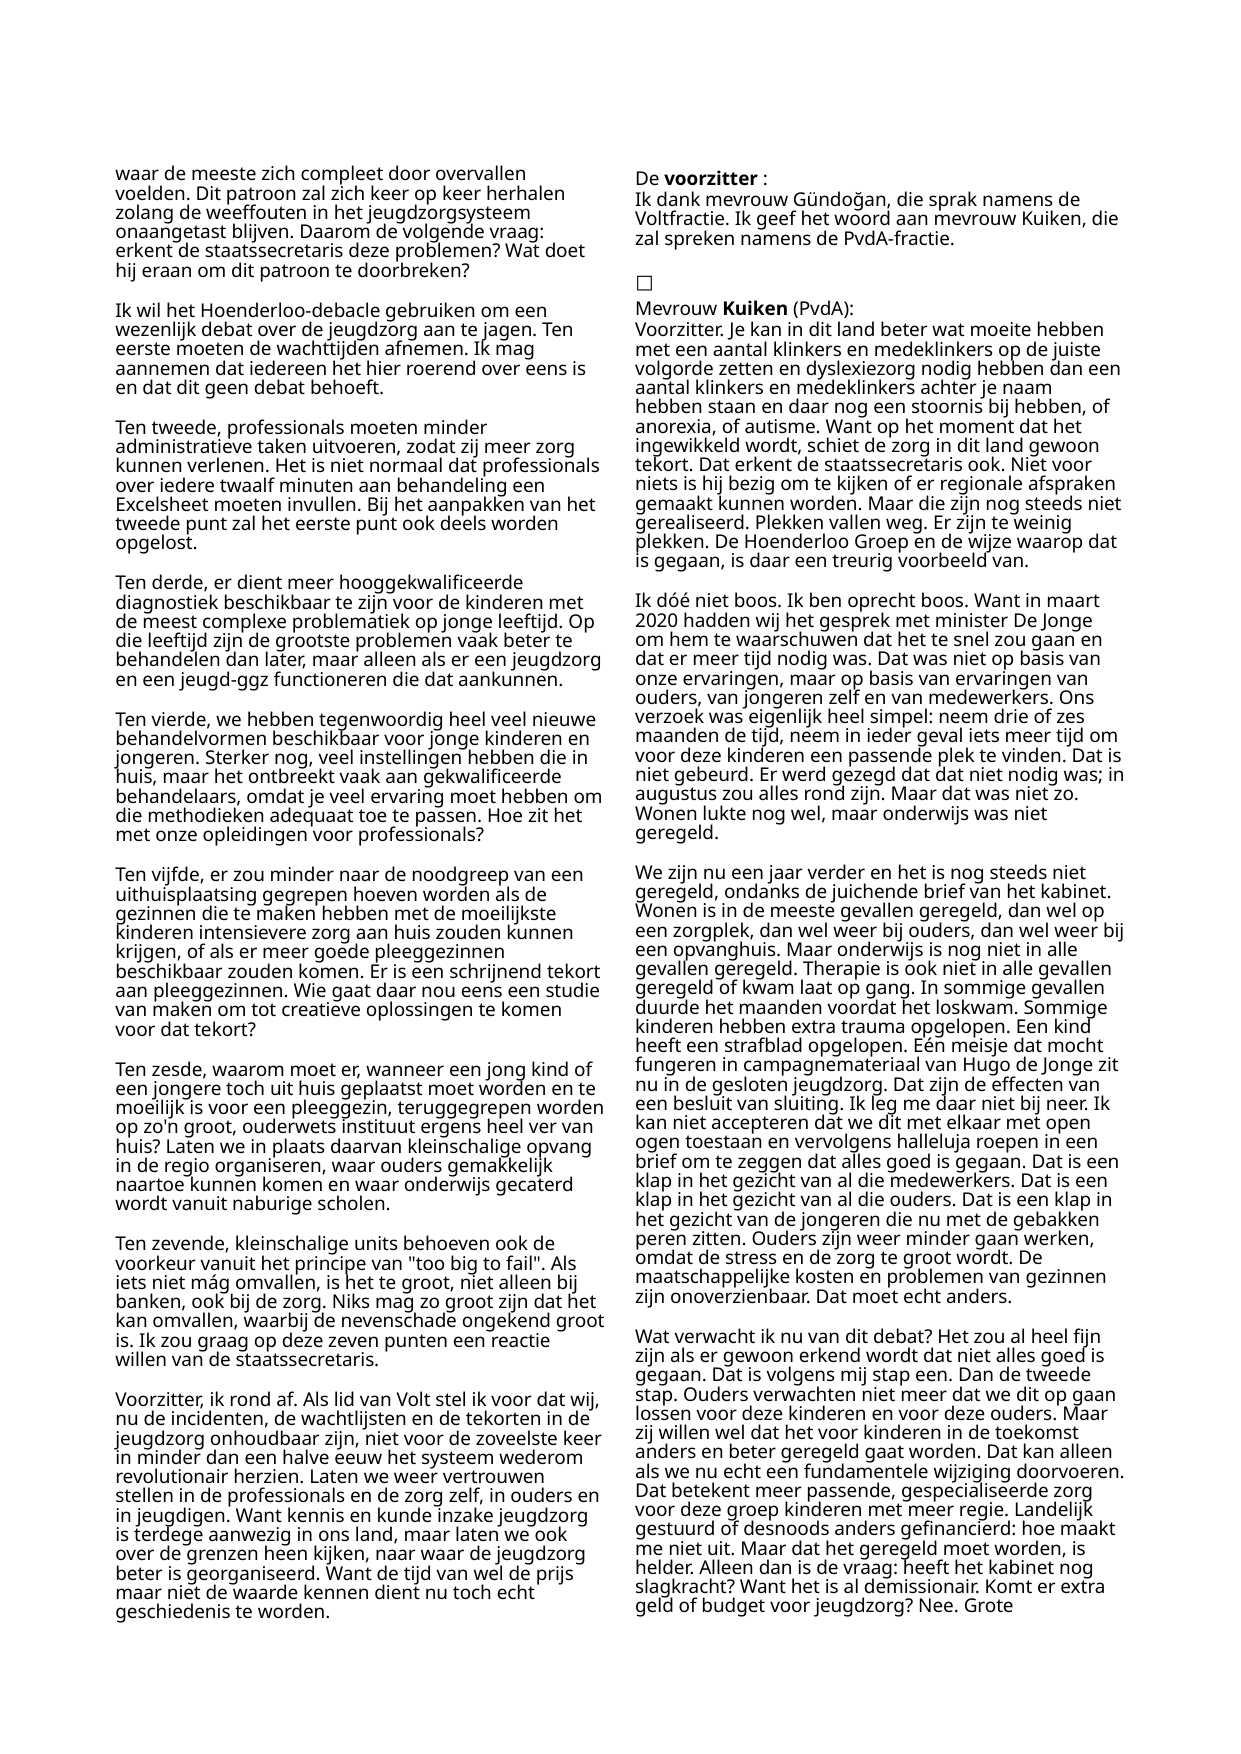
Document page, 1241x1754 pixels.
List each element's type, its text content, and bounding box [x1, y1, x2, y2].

text Voorzitter. Je kan in dit land beter wat moeite hebben met een aantal klinkers en medeklinkers op de juiste volgorde zetten en dyslexiezorg nodig hebben dan een aantal klinkers en medeklinkers achter je naam hebben staan en daar nog een stoornis bij hebben, of anorexia, of autisme. Want op het moment dat het ingewikkeld wordt, schiet de zorg in dit land gewoon tekort. Dat erkent de staatssecretaris ook. Niet voor niets is hij bezig om te kijken of er regionale afspraken gemaakt kunnen worden. Maar die zijn nog steeds niet gerealiseerd. Plekken vallen weg. Er zijn te weinig plekken. De Hoenderloo Groep en de wijze waarop dat is gegaan, is daar een treurig voorbeeld van. [635, 321, 1125, 572]
text Ten zesde, waarom moet er, wanneer een jong kind of een jongere toch uit huis geplaatst moet worden en te moeilijk is voor een pleeggezin, teruggegrepen worden op zo'n groot, ouderwets instituut ergens heel ver van huis? Laten we in plaats daarvan kleinschalige opvang in de regio organiseren, waar ouders gemakkelijk naartoe kunnen komen en waar onderwijs gecaterd wordt vanuit naburige scholen. [115, 1061, 605, 1215]
text Ik dank mevrouw Gündoğan, die sprak namens de Voltfractie. Ik geef het woord aan mevrouw Kuiken, die zal spreken namens de PvdA-fractie. [635, 191, 1125, 249]
text Ten derde, er dient meer hooggekwalificeerde diagnostiek beschikbaar te zijn voor de kinderen met de meest complexe problematiek op jonge leeftijd. Op die leeftijd zijn de grootste problemen vaak beter te behandelen dan later, maar alleen als er een jeugdzorg en een jeugd-ggz functioneren die dat aankunnen. [115, 574, 605, 690]
text Ten vierde, we hebben tegenwoordig heel veel nieuwe behandelvormen beschikbaar voor jonge kinderen en jongeren. Sterker nog, veel instellingen hebben die in huis, maar het ontbreekt vaak aan gekwalificeerde behandelaars, omdat je veel ervaring moet hebben om die methodieken adequaat toe te passen. Hoe zit het met onze opleidingen voor professionals? [115, 711, 605, 846]
text Voorzitter, ik rond af. Als lid van Volt stel ik voor dat wij, nu de incidenten, de wachtlijsten en de tekorten in de jeugdzorg onhoudbaar zijn, niet voor de zoveelste keer in minder dan een halve eeuw het systeem wederom revolutionair herzien. Laten we weer vertrouwen stellen in de professionals en de zorg zelf, in ouders en in jeugdigen. Want kennis en kunde inzake jeugdzorg is terdege aanwezig in ons land, maar laten we ook over de grenzen heen kijken, naar waar de jeugdzorg beter is georganiseerd. Want de tijd van wel de prijs maar niet de waarde kennen dient nu toch echt geschiedenis te worden. [115, 1391, 605, 1622]
text Ten zevende, kleinschalige units behoeven ook de voorkeur vanuit het principe van "too big to fail". Als iets niet mág omvallen, is het te groot, niet alleen bij banken, ook bij de zorg. Niks mag zo groot zijn dat het kan omvallen, waarbij de nevenschade ongekend groot is. Ik zou graag op deze zeven punten een reactie willen van de staatssecretaris. [115, 1235, 605, 1370]
text We zijn nu een jaar verder en het is nog steeds niet geregeld, ondanks de juichende brief van het kabinet. Wonen is in de meeste gevallen geregeld, dan wel op een zorgplek, dan wel weer bij ouders, dan wel weer bij een opvanghuis. Maar onderwijs is nog niet in alle gevallen geregeld. Therapie is ook niet in alle gevallen geregeld of kwam laat op gang. In sommige gevallen duurde het maanden voordat het loskwam. Sommige kinderen hebben extra trauma opgelopen. Een kind heeft een strafblad opgelopen. Eén meisje dat mocht fungeren in campagnemateriaal van Hugo de Jonge zit nu in de gesloten jeugdzorg. Dat zijn de effecten van een besluit van sluiting. Ik leg me daar niet bij neer. Ik kan niet accepteren dat we dit met elkaar met open ogen toestaan en vervolgens halleluja roepen in een brief om te zeggen dat alles goed is gegaan. Dat is een klap in het gezicht van al die medewerkers. Dat is een klap in het gezicht van al die ouders. Dat is een klap in het gezicht van de jongeren die nu met de gebakken peren zitten. Ouders zijn weer minder gaan werken, omdat de stress en de zorg te groot wordt. De maatschappelijke kosten en problemen van gezinnen zijn onoverzienbaar. Dat moet echt anders. [635, 864, 1125, 1307]
text ⬜ [635, 270, 1125, 296]
text Ik wil het Hoenderloo-debacle gebruiken om een wezenlijk debat over de jeugdzorg aan te jagen. Ten eerste moeten de wachttijden afnemen. Ik mag aannemen dat iedereen het hier roerend over eens is en dat dit geen debat behoeft. [115, 302, 605, 398]
text Ten vijfde, er zou minder naar de noodgreep van een uithuisplaatsing gegrepen hoeven worden als de gezinnen die te maken hebben met de moeilijkste kinderen intensievere zorg aan huis zouden kunnen krijgen, of als er meer goede pleeggezinnen beschikbaar zouden komen. Er is een schrijnend tekort aan pleeggezinnen. Wie gaat daar nou eens een studie van maken om tot creatieve oplossingen te komen voor dat tekort? [115, 866, 605, 1040]
text waar de meeste zich compleet door overvallen voelden. Dit patroon zal zich keer op keer herhalen zolang de weeffouten in het jeugdzorgsysteem onaangetast blijven. Daarom de volgende vraag: erkent de staatssecretaris deze problemen? Wat doet hij eraan om dit patroon te doorbreken? [115, 165, 605, 281]
text De voorzitter : [635, 165, 1125, 191]
text Wat verwacht ik nu van dit debat? Het zou al heel fijn zijn als er gewoon erkend wordt dat niet alles goed is gegaan. Dat is volgens mij stap een. Dan de tweede stap. Ouders verwachten niet meer dat we dit op gaan lossen voor deze kinderen en voor deze ouders. Maar zij willen wel dat het voor kinderen in de toekomst anders en beter geregeld gaat worden. Dat kan alleen als we nu echt een fundamentele wijziging doorvoeren. Dat betekent meer passende, gespecialiseerde zorg voor deze groep kinderen met meer regie. Landelijk gestuurd of desnoods anders gefinancierd: hoe maakt me niet uit. Maar dat het geregeld moet worden, is helder. Alleen dan is de vraag: heeft het kabinet nog slagkracht? Want het is al demissionair. Komt er extra geld of budget voor jeugdzorg? Nee. Grote [635, 1328, 1125, 1617]
text Mevrouw Kuiken (PvdA): [635, 296, 1125, 321]
text Ik dóé niet boos. Ik ben oprecht boos. Want in maart 2020 hadden wij het gesprek met minister De Jonge om hem te waarschuwen dat het te snel zou gaan en dat er meer tijd nodig was. Dat was niet op basis van onze ervaringen, maar op basis van ervaringen van ouders, van jongeren zelf en van medewerkers. Ons verzoek was eigenlijk heel simpel: neem drie of zes maanden de tijd, neem in ieder geval iets meer tijd om voor deze kinderen een passende plek te vinden. Dat is niet gebeurd. Er werd gezegd dat dat niet nodig was; in augustus zou alles rond zijn. Maar dat was niet zo. Wonen lukte nog wel, maar onderwijs was niet geregeld. [635, 592, 1125, 843]
text Ten tweede, professionals moeten minder administratieve taken uitvoeren, zodat zij meer zorg kunnen verlenen. Het is niet normaal dat professionals over iedere twaalf minuten aan behandeling een Excelsheet moeten invullen. Bij het aanpakken van het tweede punt zal het eerste punt ook deels worden opgelost. [115, 419, 605, 554]
